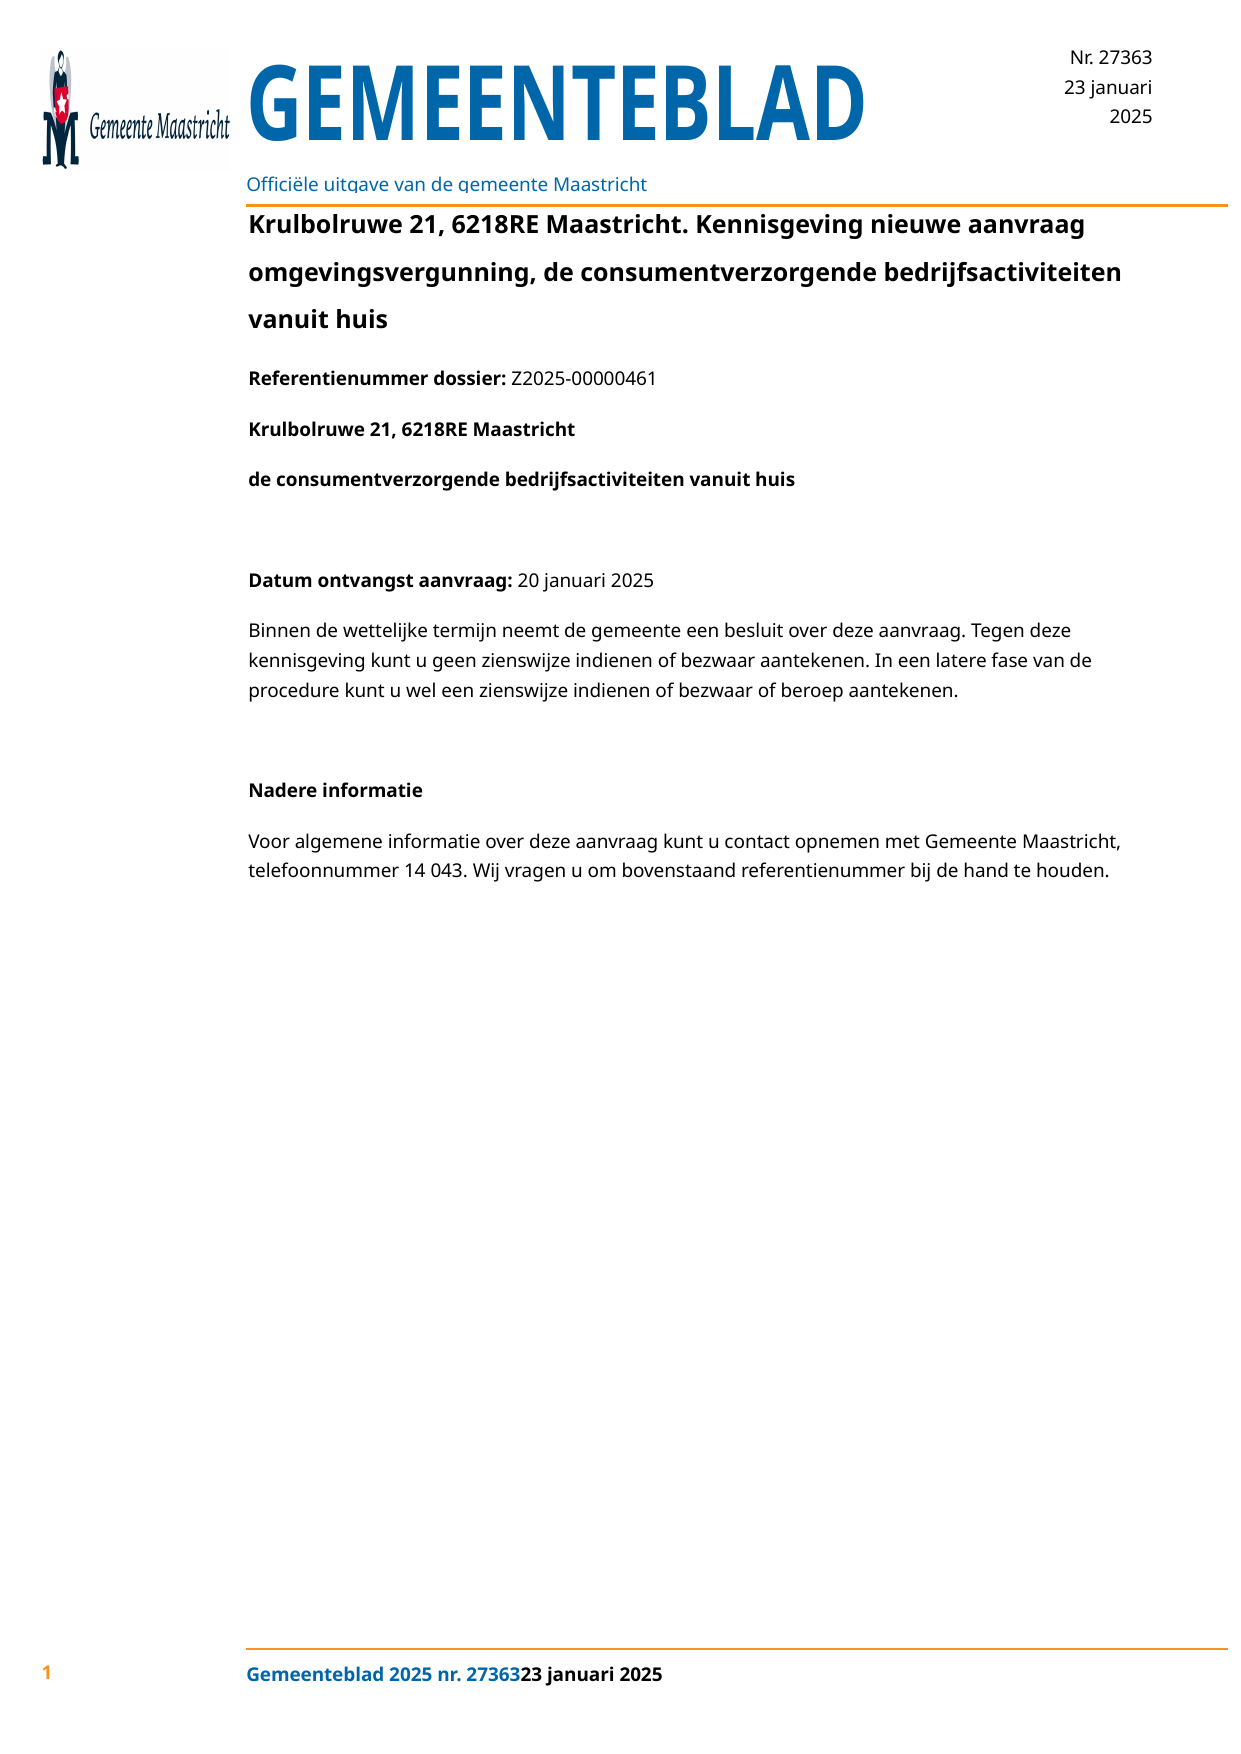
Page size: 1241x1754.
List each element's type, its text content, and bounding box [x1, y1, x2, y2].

text de consumentverzorgende bedrijfsactiviteiten vanuit huis [248, 466, 1152, 492]
text Krulbolruwe 21, 6218RE Maastricht [248, 416, 1152, 442]
text Datum ontvangst aanvraag: 20 januari 2025 [248, 567, 1152, 593]
picture [41, 47, 231, 172]
text Referentienummer dossier: Z2025-00000461 [248, 366, 1152, 391]
text Krulbolruwe 21, 6218RE Maastricht. Kennisgeving nieuwe aanvraag omgevingsvergunning, de consumentverzorgende bedrijfsactiviteiten vanuit huis [248, 207, 1152, 336]
text Voor algemene informatie over deze aanvraag kunt u contact opnemen met Gemeente Maastricht, telefoonnummer 14 043. Wij vragen u om bovenstaand referentienummer bij de hand te houden. [248, 828, 1152, 883]
text Nadere informatie [248, 778, 1152, 803]
text Binnen de wettelijke termijn neemt de gemeente een besluit over deze aanvraag. Tegen deze kennisgeving kunt u geen zienswijze indienen of bezwaar aantekenen. In een latere fase van de procedure kunt u wel een zienswijze indienen of bezwaar of beroep aantekenen. [248, 618, 1152, 702]
